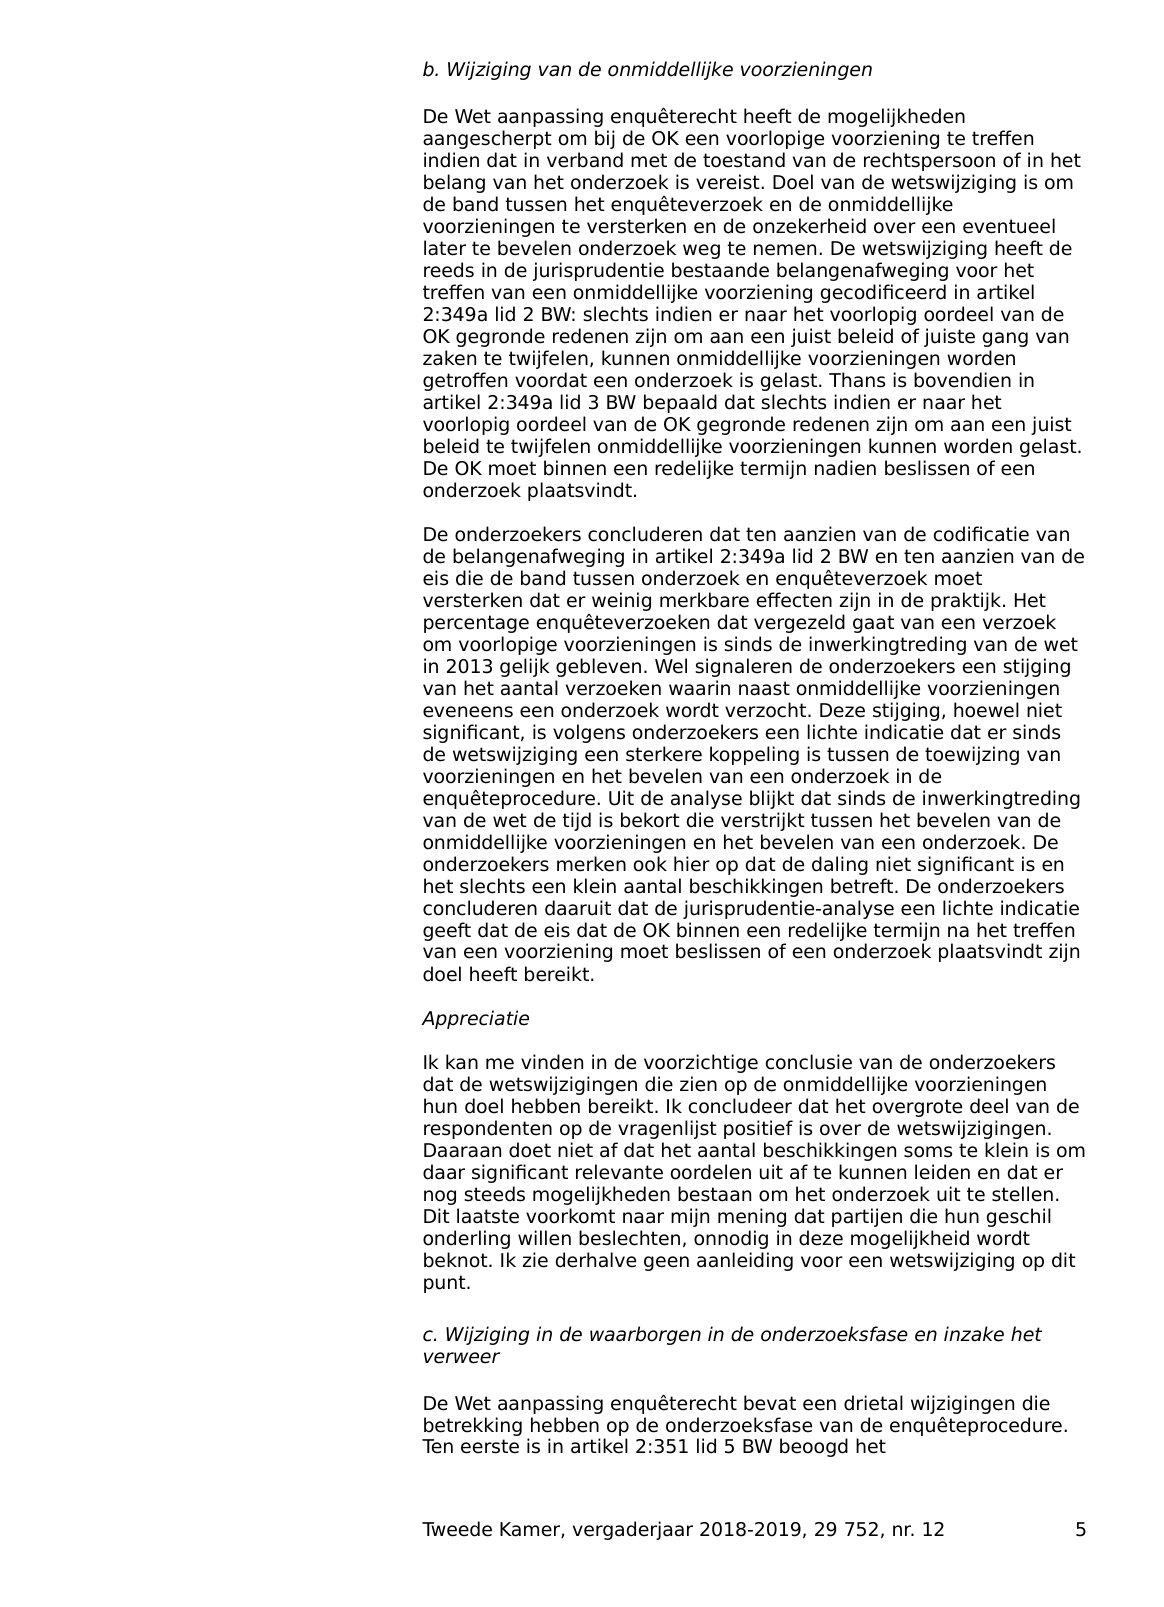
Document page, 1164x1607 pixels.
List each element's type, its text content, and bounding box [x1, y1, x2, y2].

subtitle c. Wijziging in de waarborgen in de onderzoeksfase en inzake het verweer [422, 1323, 1087, 1367]
subtitle Appreciatie [422, 1008, 1087, 1029]
text Ik kan me vinden in de voorzichtige conclusie van de onderzoekers dat de wetswijzigingen die zien op de onmiddellijke voorzieningen hun doel hebben bereikt. Ik concludeer dat het overgrote deel van de respondenten op de vragenlijst positief is over de wetswijzigingen. Daaraan doet niet af dat het aantal beschikkingen soms te klein is om daar significant relevante oordelen uit af te kunnen leiden en dat er nog steeds mogelijkheden bestaan om het onderzoek uit te stellen. Dit laatste voorkomt naar mijn mening dat partijen die hun geschil onderling willen beslechten, onnodig in deze mogelijkheid wordt beknot. Ik zie derhalve geen aanleiding voor een wetswijziging op dit punt. [422, 1052, 1087, 1293]
text De Wet aanpassing enquêterecht heeft de mogelijkheden aangescherpt om bij de OK een voorlopige voorziening te treffen indien dat in verband met de toestand van de rechtspersoon of in het belang van het onderzoek is vereist. Doel van de wetswijziging is om de band tussen het enquêteverzoek en de onmiddellijke voorzieningen te versterken en de onzekerheid over een eventueel later te bevelen onderzoek weg te nemen. De wetswijziging heeft de reeds in de jurisprudentie bestaande belangenafweging voor het treffen van een onmiddellijke voorziening gecodificeerd in artikel 2:349a lid 2 BW: slechts indien er naar het voorlopig oordeel van de OK gegronde redenen zijn om aan een juist beleid of juiste gang van zaken te twijfelen, kunnen onmiddellijke voorzieningen worden getroffen voordat een onderzoek is gelast. Thans is bovendien in artikel 2:349a lid 3 BW bepaald dat slechts indien er naar het voorlopig oordeel van de OK gegronde redenen zijn om aan een juist beleid te twijfelen onmiddellijke voorzieningen kunnen worden gelast. De OK moet binnen een redelijke termijn nadien beslissen of een onderzoek plaatsvindt. [422, 106, 1087, 502]
subtitle b. Wijziging van de onmiddellijke voorzieningen [422, 59, 1087, 81]
text De onderzoekers concluderen dat ten aanzien van de codificatie van de belangenafweging in artikel 2:349a lid 2 BW en ten aanzien van de eis die de band tussen onderzoek en enquêteverzoek moet versterken dat er weinig merkbare effecten zijn in de praktijk. Het percentage enquêteverzoeken dat vergezeld gaat van een verzoek om voorlopige voorzieningen is sinds de inwerkingtreding van de wet in 2013 gelijk gebleven. Wel signaleren de onderzoekers een stijging van het aantal verzoeken waarin naast onmiddellijke voorzieningen eveneens een onderzoek wordt verzocht. Deze stijging, hoewel niet significant, is volgens onderzoekers een lichte indicatie dat er sinds de wetswijziging een sterkere koppeling is tussen de toewijzing van voorzieningen en het bevelen van een onderzoek in de enquêteprocedure. Uit de analyse blijkt dat sinds de inwerkingtreding van de wet de tijd is bekort die verstrijkt tussen het bevelen van de onmiddellijke voorzieningen en het bevelen van een onderzoek. De onderzoekers merken ook hier op dat de daling niet significant is en het slechts een klein aantal beschikkingen betreft. De onderzoekers concluderen daaruit dat de jurisprudentie-analyse een lichte indicatie geeft dat de eis dat de OK binnen een redelijke termijn na het treffen van een voorziening moet beslissen of een onderzoek plaatsvindt zijn doel heeft bereikt. [422, 524, 1087, 985]
text De Wet aanpassing enquêterecht bevat een drietal wijzigingen die betrekking hebben op de onderzoeksfase van de enquêteprocedure. Ten eerste is in artikel 2:351 lid 5 BW beoogd het [422, 1392, 1087, 1458]
